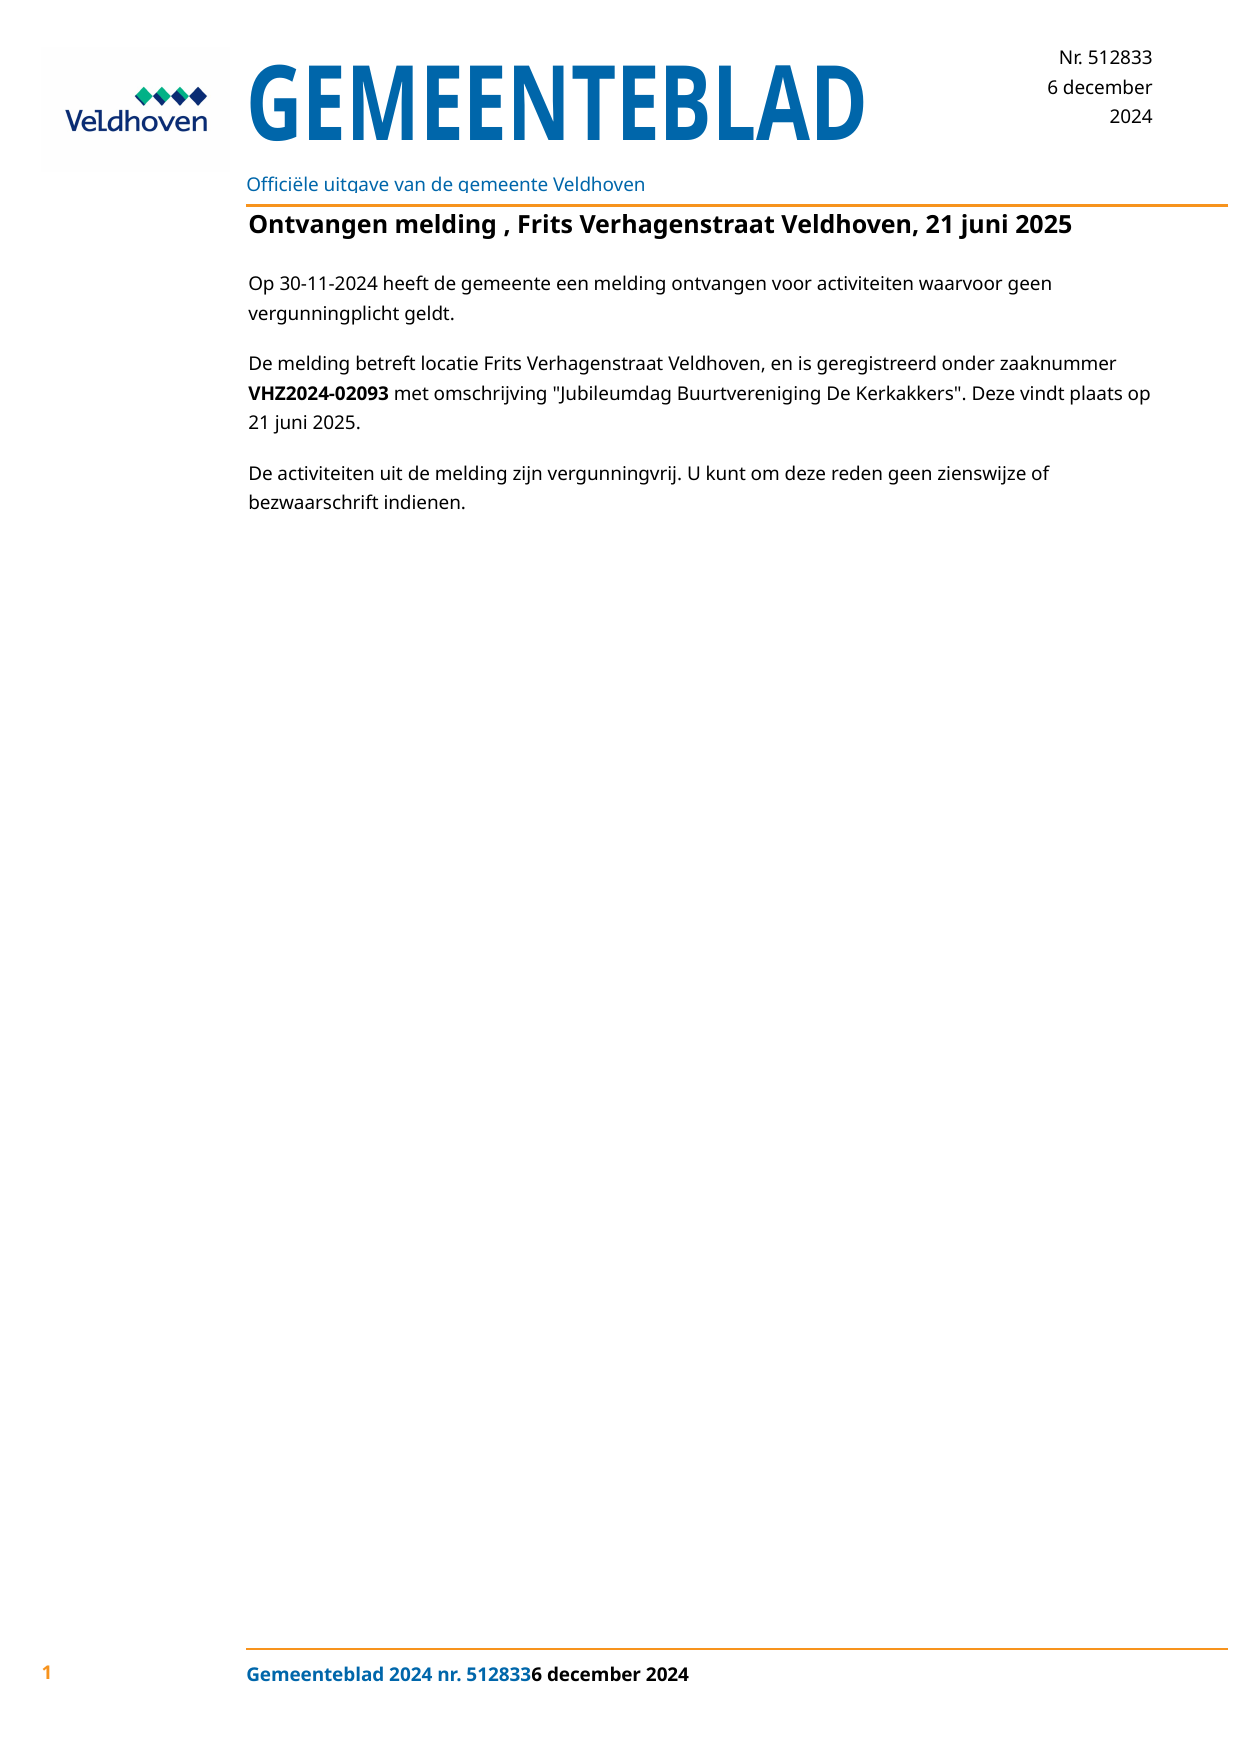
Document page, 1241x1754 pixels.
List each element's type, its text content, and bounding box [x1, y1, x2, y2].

picture [41, 47, 231, 172]
text De melding betreft locatie Frits Verhagenstraat Veldhoven, en is geregistreerd onder zaaknummer VHZ2024-02093 met omschrijving "Jubileumdag Buurtvereniging De Kerkakkers". Deze vindt plaats op 21 juni 2025. [248, 350, 1152, 435]
text Op 30-11-2024 heeft de gemeente een melding ontvangen voor activiteiten waarvoor geen vergunningplicht geldt. [248, 270, 1152, 326]
text Ontvangen melding , Frits Verhagenstraat Veldhoven, 21 juni 2025 [248, 207, 1152, 241]
text De activiteiten uit de melding zijn vergunningvrij. U kunt om deze reden geen zienswijze of bezwaarschrift indienen. [248, 460, 1152, 515]
